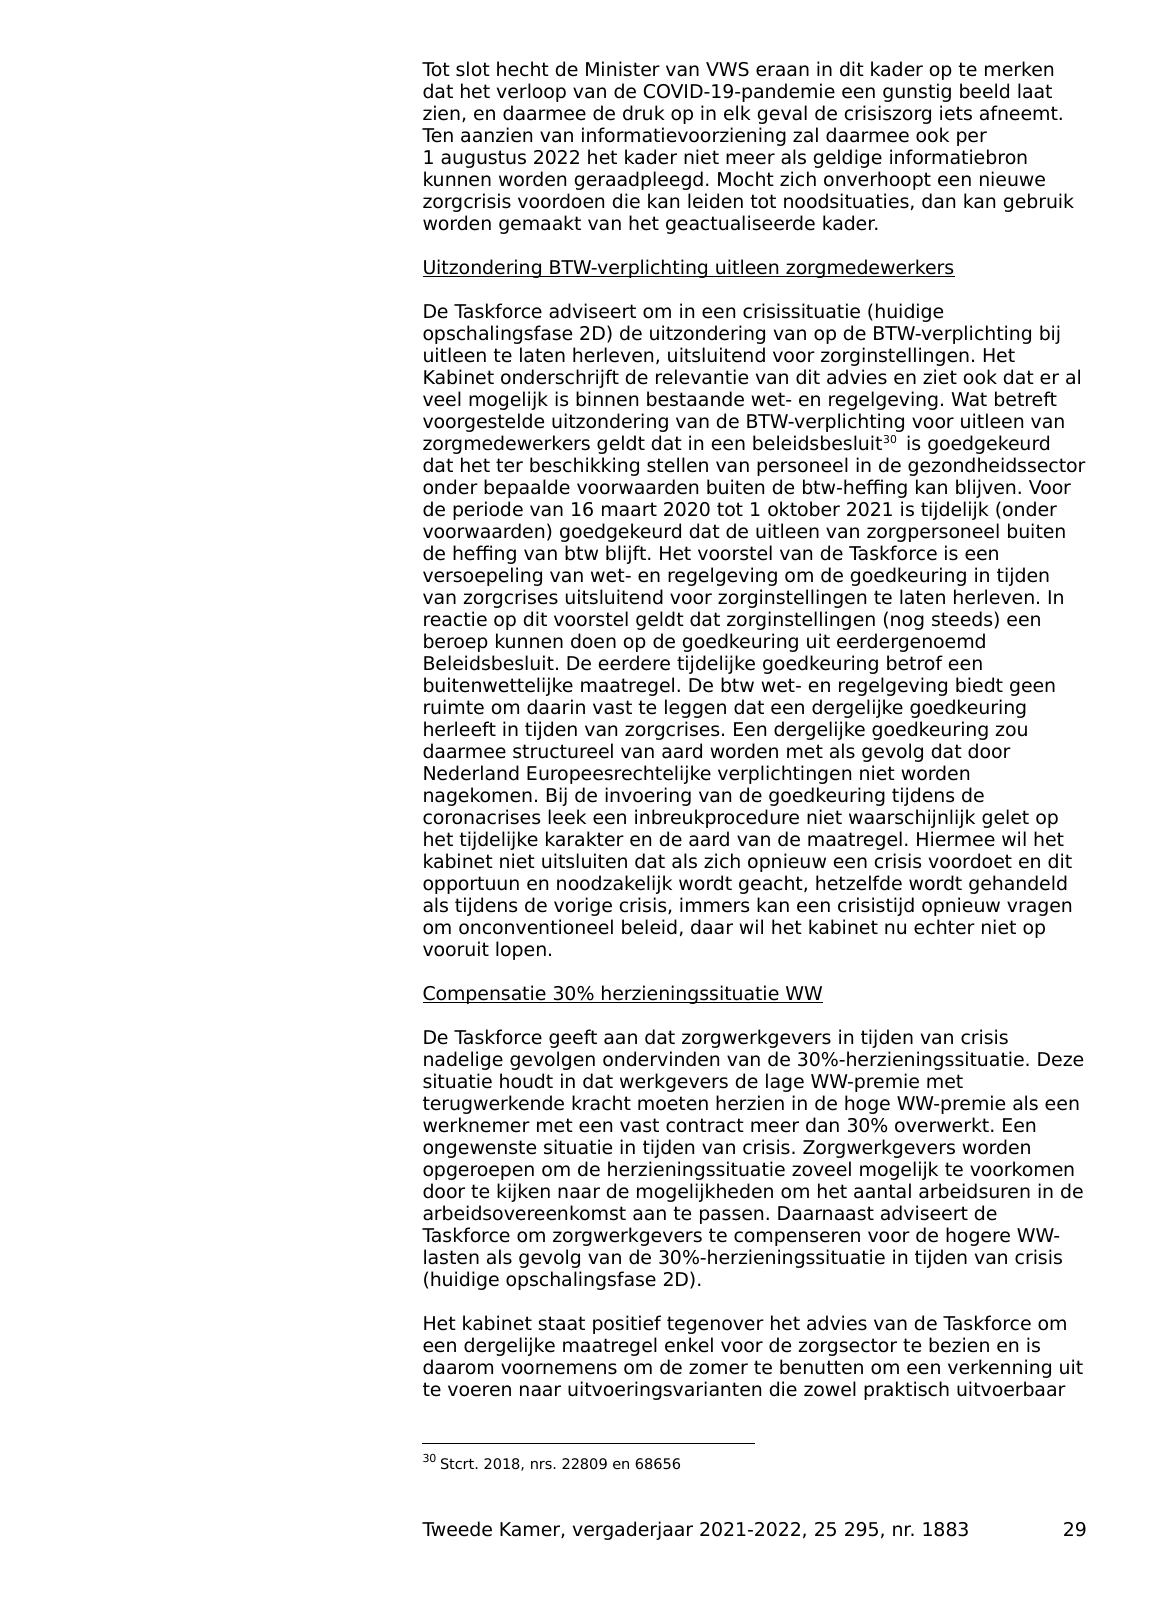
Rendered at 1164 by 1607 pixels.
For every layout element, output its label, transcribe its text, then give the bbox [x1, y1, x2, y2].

text De Taskforce adviseert om in een crisissituatie (huidige opschalingsfase 2D) de uitzondering van op de BTW-verplichting bij uitleen te laten herleven, uitsluitend voor zorginstellingen. Het Kabinet onderschrijft de relevantie van dit advies en ziet ook dat er al veel mogelijk is binnen bestaande wet- en regelgeving. Wat betreft voorgestelde uitzondering van de BTW-verplichting voor uitleen van zorgmedewerkers geldt dat in een beleidsbesluit is goedgekeurd dat het ter beschikking stellen van personeel in de gezondheidssector onder bepaalde voorwaarden buiten de btw-heffing kan blijven. Voor de periode van 16 maart 2020 tot 1 oktober 2021 is tijdelijk (onder voorwaarden) goedgekeurd dat de uitleen van zorgpersoneel buiten de heffing van btw blijft. Het voorstel van de Taskforce is een versoepeling van wet- en regelgeving om de goedkeuring in tijden van zorgcrises uitsluitend voor zorginstellingen te laten herleven. In reactie op dit voorstel geldt dat zorginstellingen (nog steeds) een beroep kunnen doen op de goedkeuring uit eerdergenoemd Beleidsbesluit. De eerdere tijdelijke goedkeuring betrof een buitenwettelijke maatregel. De btw wet- en regelgeving biedt geen ruimte om daarin vast te leggen dat een dergelijke goedkeuring herleeft in tijden van zorgcrises. Een dergelijke goedkeuring zou daarmee structureel van aard worden met als gevolg dat door Nederland Europeesrechtelijke verplichtingen niet worden nagekomen. Bij de invoering van de goedkeuring tijdens de coronacrises leek een inbreukprocedure niet waarschijnlijk gelet op het tijdelijke karakter en de aard van de maatregel. Hiermee wil het kabinet niet uitsluiten dat als zich opnieuw een crisis voordoet en dit opportuun en noodzakelijk wordt geacht, hetzelfde wordt gehandeld als tijdens de vorige crisis, immers kan een crisistijd opnieuw vragen om onconventioneel beleid, daar wil het kabinet nu echter niet op vooruit lopen. [422, 301, 1087, 961]
text De Taskforce geeft aan dat zorgwerkgevers in tijden van crisis nadelige gevolgen ondervinden van de 30%-herzieningssituatie. Deze situatie houdt in dat werkgevers de lage WW-premie met terugwerkende kracht moeten herzien in de hoge WW-premie als een werknemer met een vast contract meer dan 30% overwerkt. Een ongewenste situatie in tijden van crisis. Zorgwerkgevers worden opgeroepen om de herzieningssituatie zoveel mogelijk te voorkomen door te kijken naar de mogelijkheden om het aantal arbeidsuren in de arbeidsovereenkomst aan te passen. Daarnaast adviseert de Taskforce om zorgwerkgevers te compenseren voor de hogere WW-lasten als gevolg van de 30%-herzieningssituatie in tijden van crisis (huidige opschalingsfase 2D). [422, 1027, 1087, 1291]
text Stcrt. 2018, nrs. 22809 en 68656 [422, 1452, 1087, 1474]
text Tot slot hecht de Minister van VWS eraan in dit kader op te merken dat het verloop van de COVID-19-pandemie een gunstig beeld laat zien, en daarmee de druk op in elk geval de crisiszorg iets afneemt. Ten aanzien van informatievoorziening zal daarmee ook per 1 augustus 2022 het kader niet meer als geldige informatiebron kunnen worden geraadpleegd. Mocht zich onverhoopt een nieuwe zorgcrisis voordoen die kan leiden tot noodsituaties, dan kan gebruik worden gemaakt van het geactualiseerde kader. [422, 59, 1087, 235]
subtitle Compensatie 30% herzieningssituatie WW [422, 983, 1087, 1005]
text Het kabinet staat positief tegenover het advies van de Taskforce om een dergelijke maatregel enkel voor de zorgsector te bezien en is daarom voornemens om de zomer te benutten om een verkenning uit te voeren naar uitvoeringsvarianten die zowel praktisch uitvoerbaar [422, 1313, 1087, 1401]
subtitle Uitzondering BTW-verplichting uitleen zorgmedewerkers [422, 257, 1087, 279]
